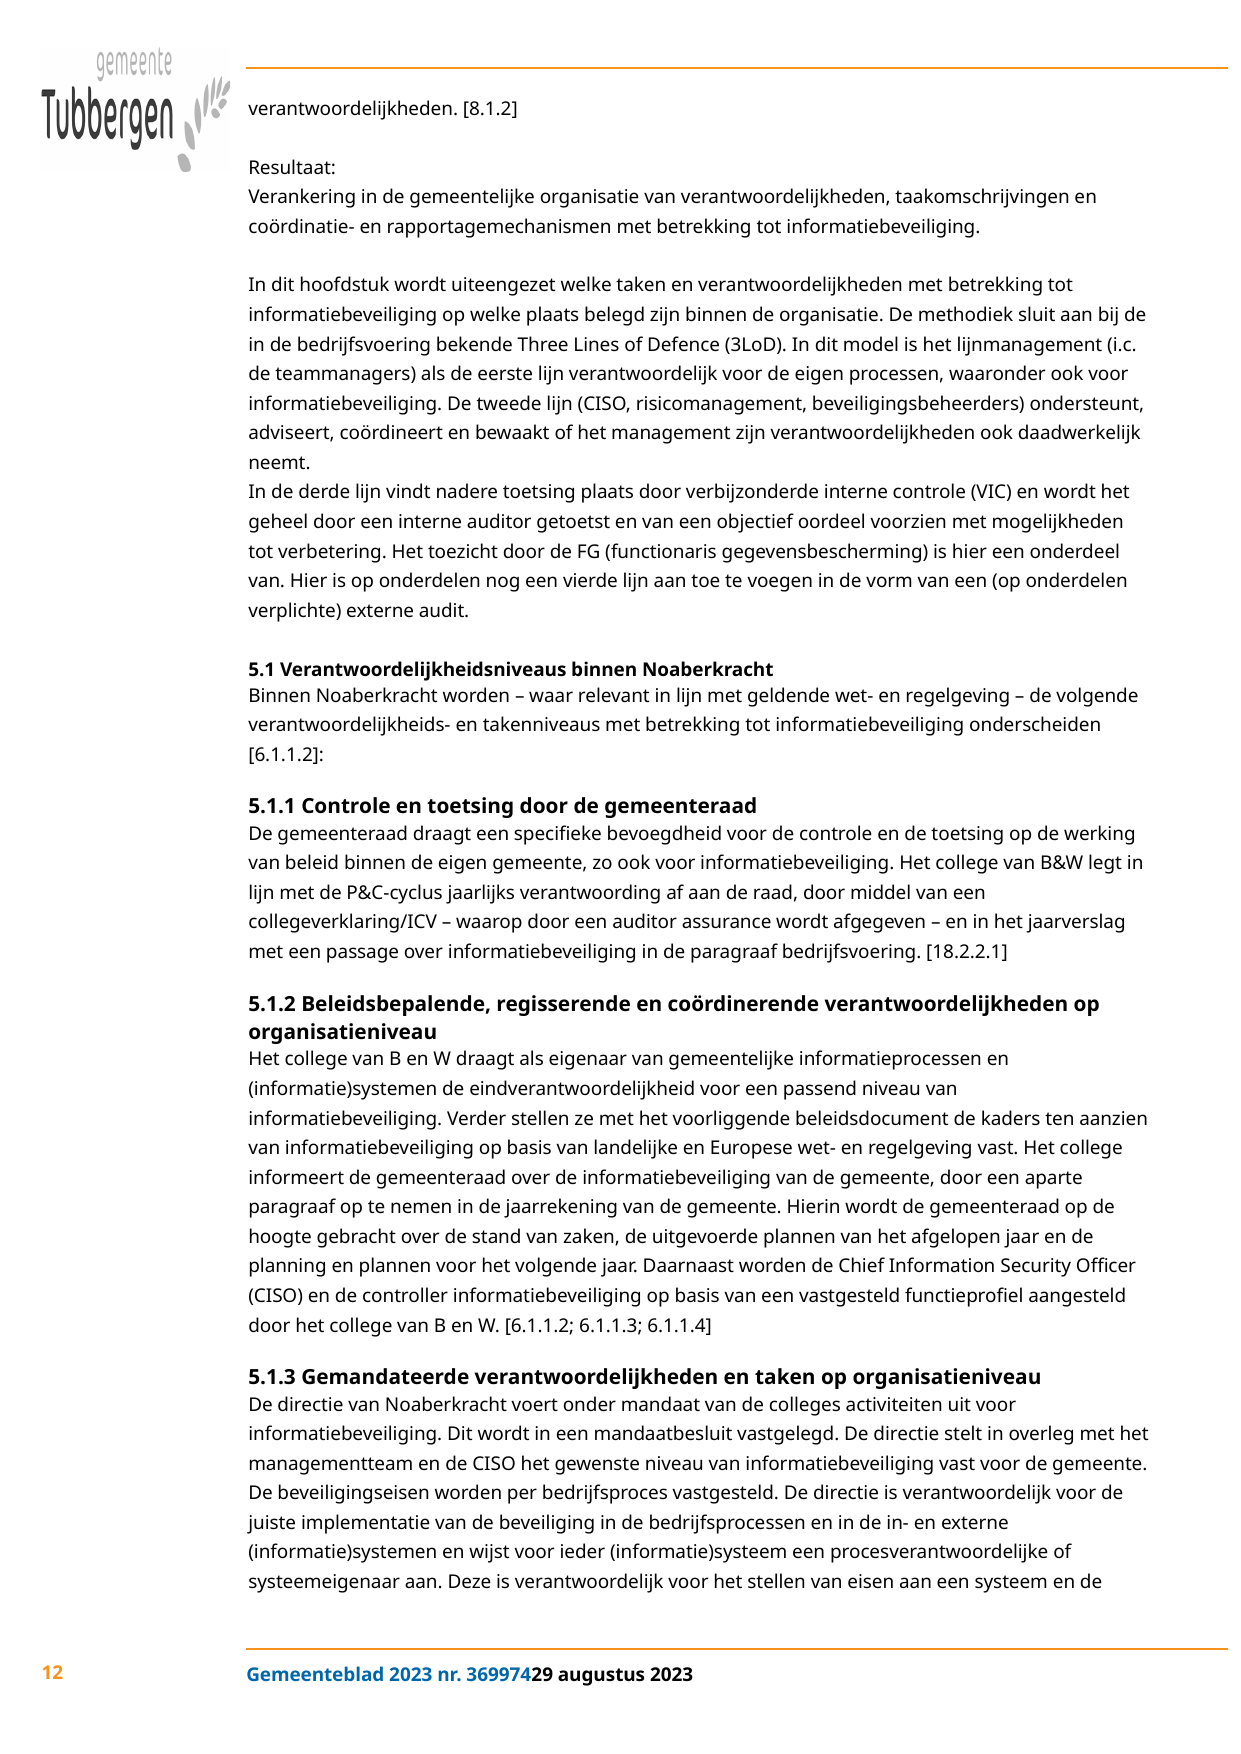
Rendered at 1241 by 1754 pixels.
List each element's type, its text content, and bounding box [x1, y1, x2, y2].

text De gemeenteraad draagt een specifieke bevoegdheid voor de controle en de toetsing op de werking van beleid binnen de eigen gemeente, zo ook voor informatiebeveiliging. Het college van B&W legt in lijn met de P&C-cyclus jaarlijks verantwoording af aan de raad, door middel van een collegeverklaring/ICV – waarop door een auditor assurance wordt afgegeven – en in het jaarverslag met een passage over informatiebeveiliging in de paragraaf bedrijfsvoering. [18.2.2.1] [248, 820, 1152, 964]
text 5.1 Verantwoordelijkheidsniveaus binnen Noaberkracht [248, 656, 1152, 682]
text 5.1.3 Gemandateerde verantwoordelijkheden en taken op organisatieniveau [248, 1362, 1152, 1391]
text De directie van Noaberkracht voert onder mandaat van de colleges activiteiten uit voor informatiebeveiliging. Dit wordt in een mandaatbesluit vastgelegd. De directie stelt in overleg met het managementteam en de CISO het gewenste niveau van informatiebeveiliging vast voor de gemeente. De beveiligingseisen worden per bedrijfsproces vastgesteld. De directie is verantwoordelijk voor de juiste implementatie van de beveiliging in de bedrijfsprocessen en in de in- en externe (informatie)systemen en wijst voor ieder (informatie)systeem een procesverantwoordelijke of systeemeigenaar aan. Deze is verantwoordelijk voor het stellen van eisen aan een systeem en de [248, 1391, 1152, 1594]
table_header verantwoordelijkheden. [8.1.2] Resultaat: Verankering in de gemeentelijke organisatie van verantwoordelijkheden, taakomschrijvingen en coördinatie- en rapportagemechanismen met betrekking tot informatiebeveiliging. [248, 95, 1152, 239]
text 5.1.2 Beleidsbepalende, regisserende en coördinerende verantwoordelijkheden op organisatieniveau [248, 989, 1152, 1046]
text In dit hoofdstuk wordt uiteengezet welke taken en verantwoordelijkheden met betrekking tot informatiebeveiliging op welke plaats belegd zijn binnen de organisatie. De methodiek sluit aan bij de in de bedrijfsvoering bekende Three Lines of Defence (3LoD). In dit model is het lijnmanagement (i.c. de teammanagers) als de eerste lijn verantwoordelijk voor de eigen processen, waaronder ook voor informatiebeveiliging. De tweede lijn (CISO, risicomanagement, beveiligingsbeheerders) ondersteunt, adviseert, coördineert en bewaakt of het management zijn verantwoordelijkheden ook daadwerkelijk neemt. [248, 272, 1152, 475]
text Binnen Noaberkracht worden – waar relevant in lijn met geldende wet- en regelgeving – de volgende verantwoordelijkheids- en takenniveaus met betrekking tot informatiebeveiliging onderscheiden [6.1.1.2]: [248, 682, 1152, 767]
text In de derde lijn vindt nadere toetsing plaats door verbijzonderde interne controle (VIC) en wordt het geheel door een interne auditor getoetst en van een objectief oordeel voorzien met mogelijkheden tot verbetering. Het toezicht door de FG (functionaris gegevensbescherming) is hier een onderdeel van. Hier is op onderdelen nog een vierde lijn aan toe te voegen in de vorm van een (op onderdelen verplichte) externe audit. [248, 479, 1152, 623]
picture [41, 47, 231, 172]
text 5.1.1 Controle en toetsing door de gemeenteraad [248, 792, 1152, 820]
text Het college van B en W draagt als eigenaar van gemeentelijke informatieprocessen en (informatie)systemen de eindverantwoordelijkheid voor een passend niveau van informatiebeveiliging. Verder stellen ze met het voorliggende beleidsdocument de kaders ten aanzien van informatiebeveiliging op basis van landelijke en Europese wet- en regelgeving vast. Het college informeert de gemeenteraad over de informatiebeveiliging van de gemeente, door een aparte paragraaf op te nemen in de jaarrekening van de gemeente. Hierin wordt de gemeenteraad op de hoogte gebracht over de stand van zaken, de uitgevoerde plannen van het afgelopen jaar en de planning en plannen voor het volgende jaar. Daarnaast worden de Chief Information Security Officer (CISO) en de controller informatiebeveiliging op basis van een vastgesteld functieprofiel aangesteld door het college van B en W. [6.1.1.2; 6.1.1.3; 6.1.1.4] [248, 1046, 1152, 1338]
